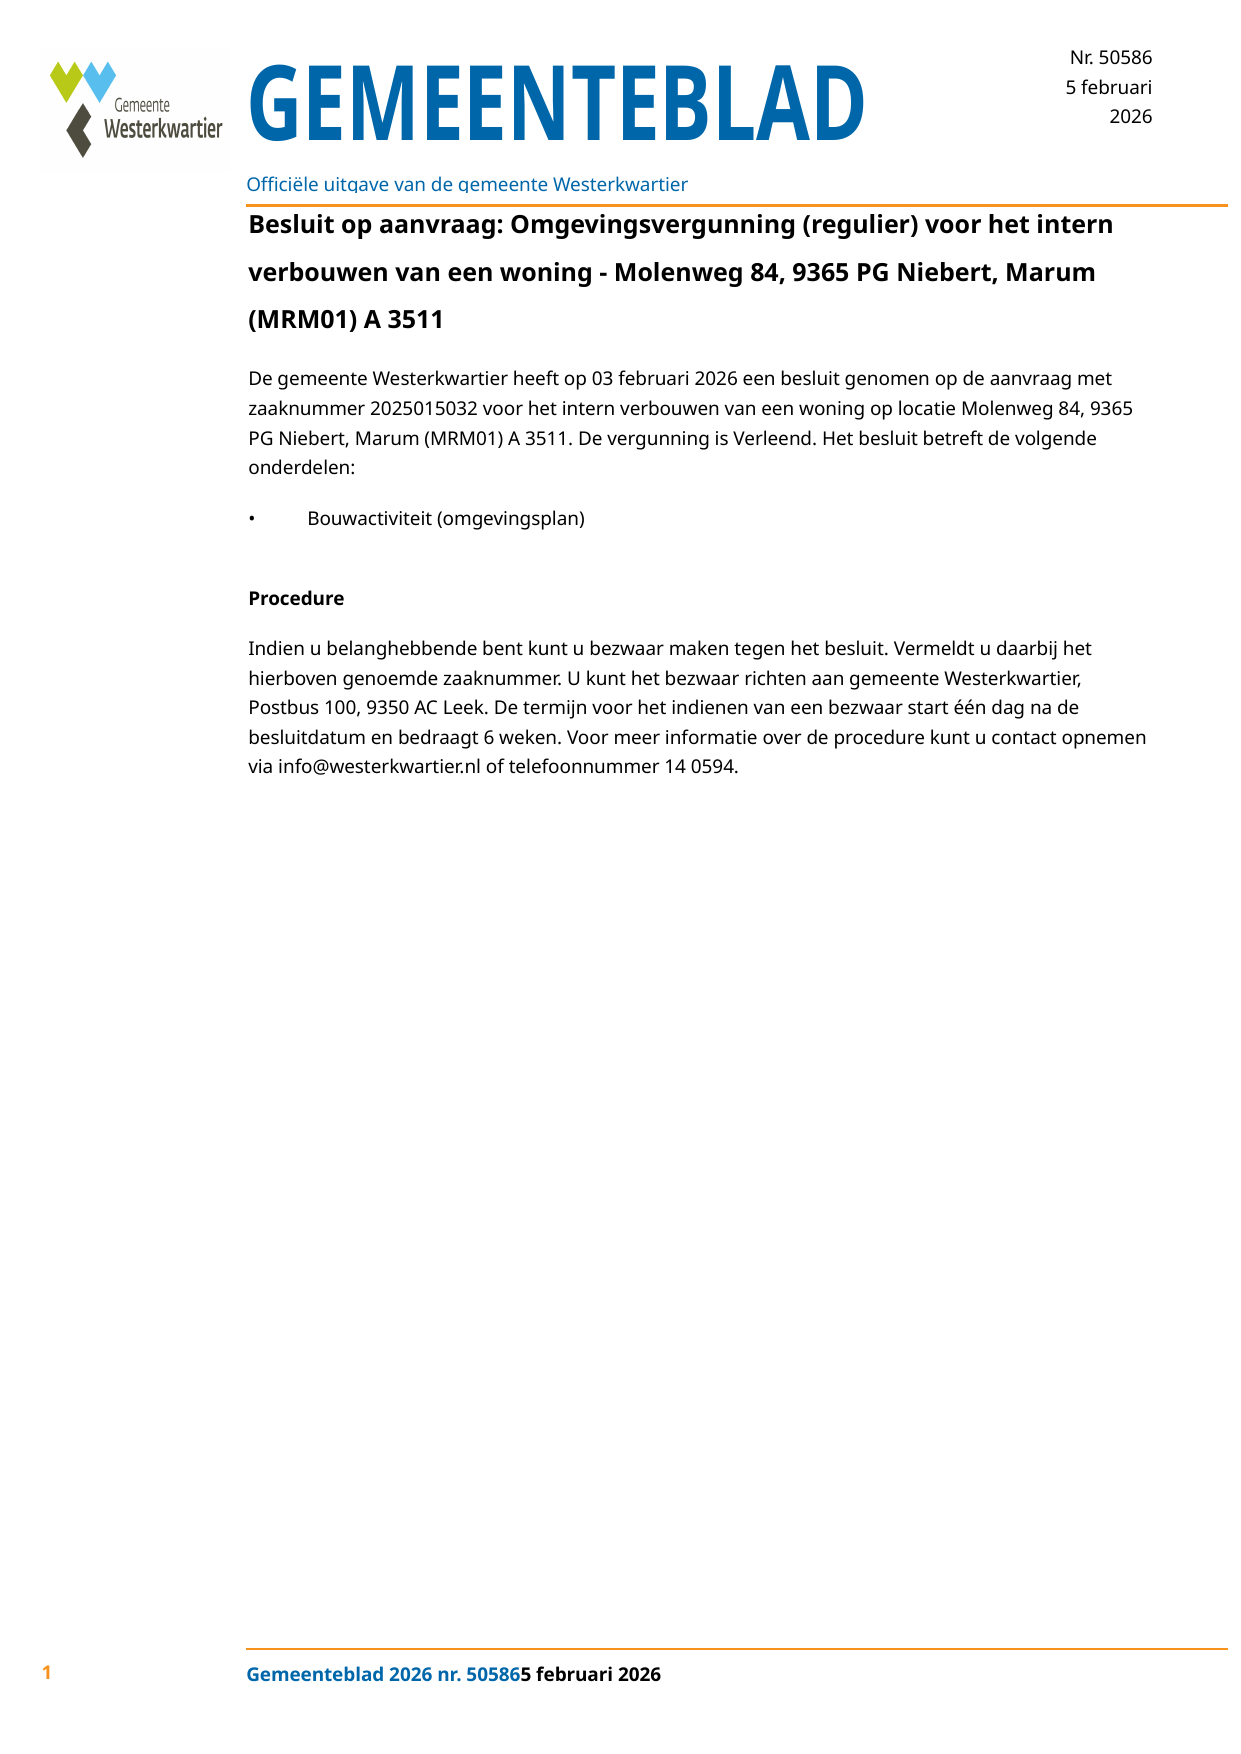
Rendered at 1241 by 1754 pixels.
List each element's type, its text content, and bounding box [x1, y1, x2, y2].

list Bouwactiviteit (omgevingsplan) [248, 505, 1152, 530]
text Procedure [248, 585, 1152, 610]
picture [41, 47, 231, 172]
text Besluit op aanvraag: Omgevingsvergunning (regulier) voor het intern verbouwen van een woning - Molenweg 84, 9365 PG Niebert, Marum (MRM01) A 3511 [248, 207, 1152, 336]
text De gemeente Westerkwartier heeft op 03 februari 2026 een besluit genomen op de aanvraag met zaaknummer 2025015032 voor het intern verbouwen van een woning op locatie Molenweg 84, 9365 PG Niebert, Marum (MRM01) A 3511. De vergunning is Verleend. Het besluit betreft de volgende onderdelen: [248, 366, 1152, 480]
text Indien u belanghebbende bent kunt u bezwaar maken tegen het besluit. Vermeldt u daarbij het hierboven genoemde zaaknummer. U kunt het bezwaar richten aan gemeente Westerkwartier, Postbus 100, 9350 AC Leek. De termijn voor het indienen van een bezwaar start één dag na de besluitdatum en bedraagt 6 weken. Voor meer informatie over de procedure kunt u contact opnemen via info@westerkwartier.nl of telefoonnummer 14 0594. [248, 635, 1152, 779]
